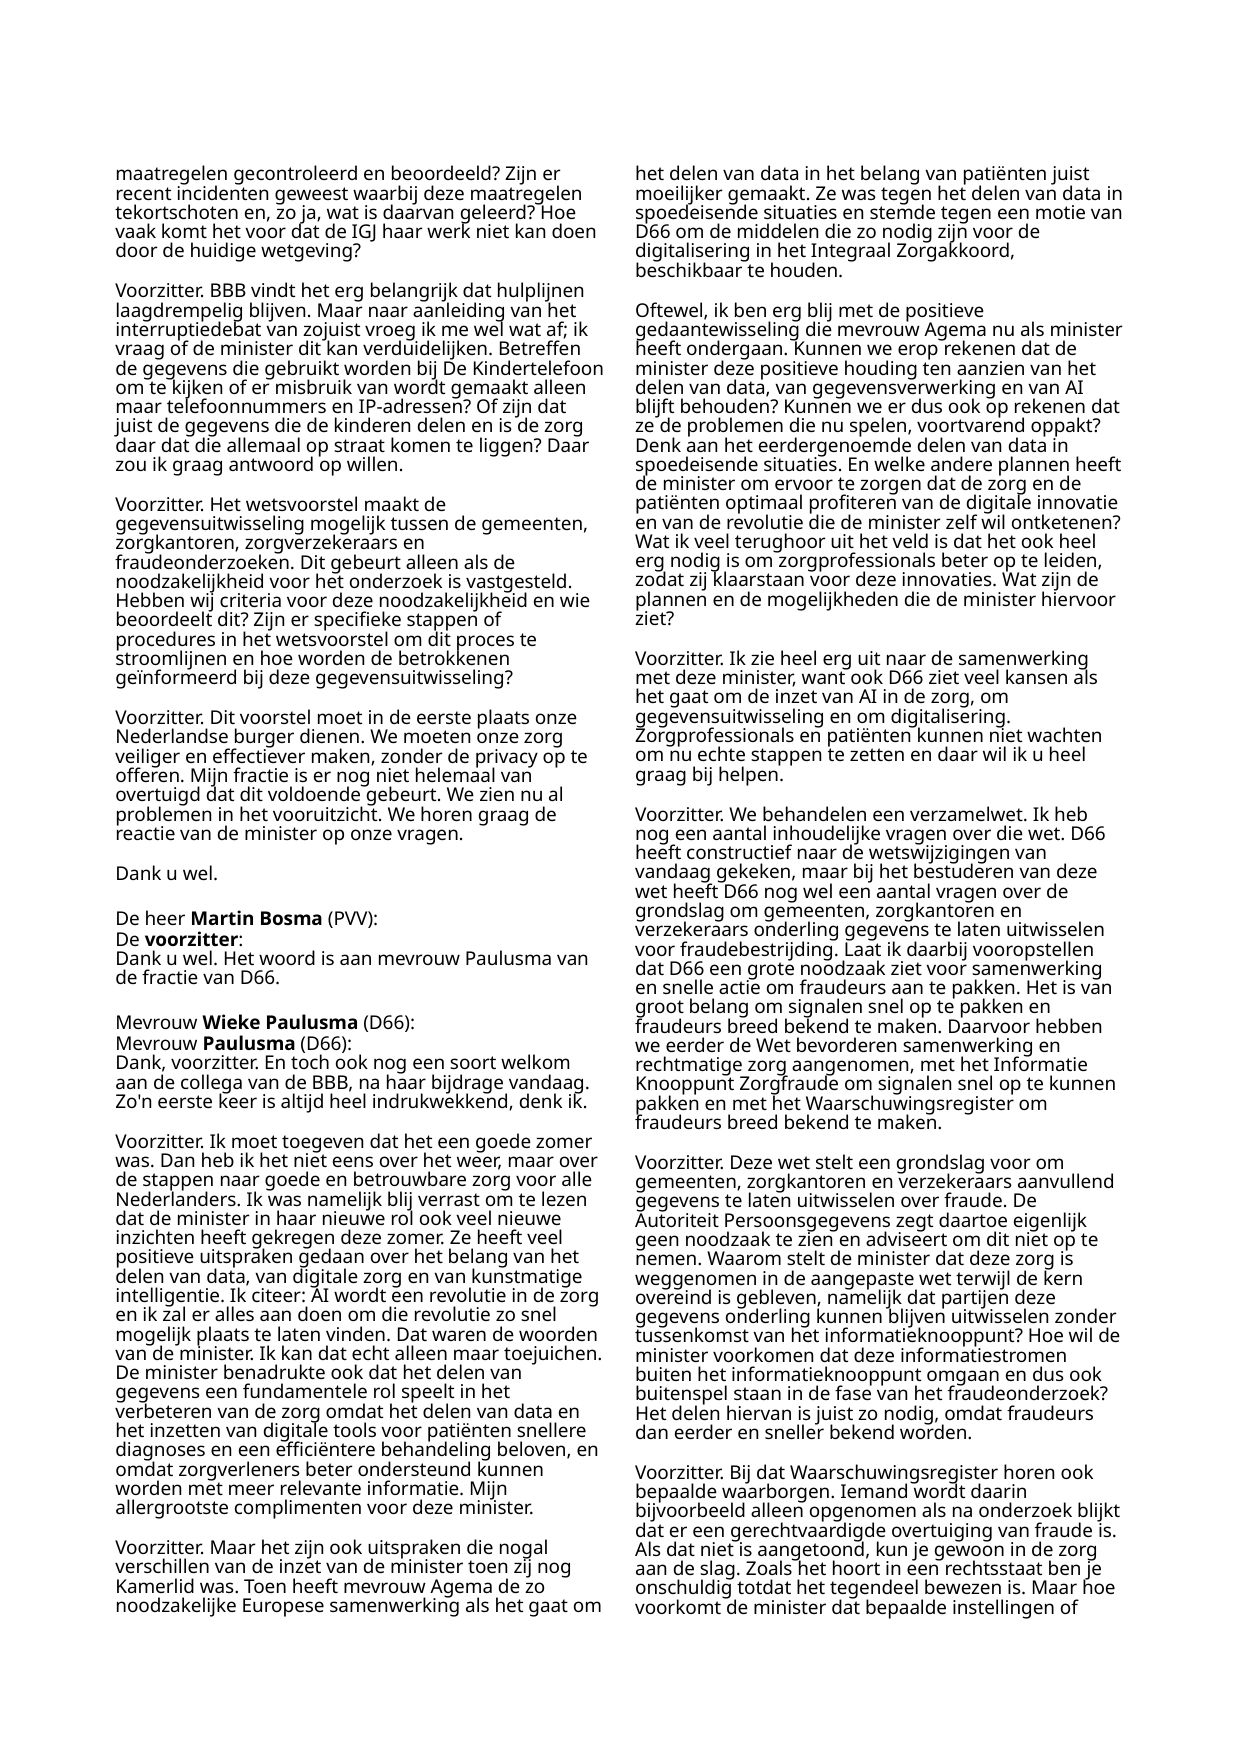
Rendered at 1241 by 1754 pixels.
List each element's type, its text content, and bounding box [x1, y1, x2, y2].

text Voorzitter. Deze wet stelt een grondslag voor om gemeenten, zorgkantoren en verzekeraars aanvullend gegevens te laten uitwisselen over fraude. De Autoriteit Persoonsgegevens zegt daartoe eigenlijk geen noodzaak te zien en adviseert om dit niet op te nemen. Waarom stelt de minister dat deze zorg is weggenomen in de aangepaste wet terwijl de kern overeind is gebleven, namelijk dat partijen deze gegevens onderling kunnen blijven uitwisselen zonder tussenkomst van het informatieknooppunt? Hoe wil de minister voorkomen dat deze informatiestromen buiten het informatieknooppunt omgaan en dus ook buitenspel staan in de fase van het fraudeonderzoek? Het delen hiervan is juist zo nodig, omdat fraudeurs dan eerder en sneller bekend worden. [635, 1154, 1125, 1443]
text Voorzitter. Ik moet toegeven dat het een goede zomer was. Dan heb ik het niet eens over het weer, maar over de stappen naar goede en betrouwbare zorg voor alle Nederlanders. Ik was namelijk blij verrast om te lezen dat de minister in haar nieuwe rol ook veel nieuwe inzichten heeft gekregen deze zomer. Ze heeft veel positieve uitspraken gedaan over het belang van het delen van data, van digitale zorg en van kunstmatige intelligentie. Ik citeer: AI wordt een revolutie in de zorg en ik zal er alles aan doen om die revolutie zo snel mogelijk plaats te laten vinden. Dat waren de woorden van de minister. Ik kan dat echt alleen maar toejuichen. De minister benadrukte ook dat het delen van gegevens een fundamentele rol speelt in het verbeteren van de zorg omdat het delen van data en het inzetten van digitale tools voor patiënten snellere diagnoses en een efficiëntere behandeling beloven, en omdat zorgverleners beter ondersteund kunnen worden met meer relevante informatie. Mijn allergrootste complimenten voor deze minister. [115, 1133, 605, 1518]
text De voorzitter: [115, 931, 605, 950]
text Voorzitter. Maar het zijn ook uitspraken die nogal verschillen van de inzet van de minister toen zij nog Kamerlid was. Toen heeft mevrouw Agema de zo noodzakelijke Europese samenwerking als het gaat om [115, 1539, 605, 1616]
text Oftewel, ik ben erg blij met de positieve gedaantewisseling die mevrouw Agema nu als minister heeft ondergaan. Kunnen we erop rekenen dat de minister deze positieve houding ten aanzien van het delen van data, van gegevensverwerking en van AI blijft behouden? Kunnen we er dus ook op rekenen dat ze de problemen die nu spelen, voortvarend oppakt? Denk aan het eerdergenoemde delen van data in spoedeisende situaties. En welke andere plannen heeft de minister om ervoor te zorgen dat de zorg en de patiënten optimaal profiteren van de digitale innovatie en van de revolutie die de minister zelf wil ontketenen? Wat ik veel terughoor uit het veld is dat het ook heel erg nodig is om zorgprofessionals beter op te leiden, zodat zij klaarstaan voor deze innovaties. Wat zijn de plannen en de mogelijkheden die de minister hiervoor ziet? [635, 302, 1125, 629]
text Voorzitter. Bij dat Waarschuwingsregister horen ook bepaalde waarborgen. Iemand wordt daarin bijvoorbeeld alleen opgenomen als na onderzoek blijkt dat er een gerechtvaardigde overtuiging van fraude is. Als dat niet is aangetoond, kun je gewoon in de zorg aan de slag. Zoals het hoort in een rechtsstaat ben je onschuldig totdat het tegendeel bewezen is. Maar hoe voorkomt de minister dat bepaalde instellingen of [635, 1464, 1125, 1618]
text Voorzitter. BBB vindt het erg belangrijk dat hulplijnen laagdrempelig blijven. Maar naar aanleiding van het interruptiedebat van zojuist vroeg ik me wel wat af; ik vraag of de minister dit kan verduidelijken. Betreffen de gegevens die gebruikt worden bij De Kindertelefoon om te kijken of er misbruik van wordt gemaakt alleen maar telefoonnummers en IP-adressen? Of zijn dat juist de gegevens die de kinderen delen en is de zorg daar dat die allemaal op straat komen te liggen? Daar zou ik graag antwoord op willen. [115, 282, 605, 475]
text maatregelen gecontroleerd en beoordeeld? Zijn er recent incidenten geweest waarbij deze maatregelen tekortschoten en, zo ja, wat is daarvan geleerd? Hoe vaak komt het voor dat de IGJ haar werk niet kan doen door de huidige wetgeving? [115, 165, 605, 262]
text Dank u wel. Het woord is aan mevrouw Paulusma van de fractie van D66. [115, 950, 605, 988]
text Mevrouw Paulusma (D66): [115, 1035, 605, 1054]
text Mevrouw Wieke Paulusma (D66): [115, 1009, 605, 1035]
text Voorzitter. Dit voorstel moet in de eerste plaats onze Nederlandse burger dienen. We moeten onze zorg veiliger en effectiever maken, zonder de privacy op te offeren. Mijn fractie is er nog niet helemaal van overtuigd dat dit voldoende gebeurt. We zien nu al problemen in het vooruitzicht. We horen graag de reactie van de minister op onze vragen. [115, 709, 605, 844]
text Voorzitter. We behandelen een verzamelwet. Ik heb nog een aantal inhoudelijke vragen over die wet. D66 heeft constructief naar de wetswijzigingen van vandaag gekeken, maar bij het bestuderen van deze wet heeft D66 nog wel een aantal vragen over de grondslag om gemeenten, zorgkantoren en verzekeraars onderling gegevens te laten uitwisselen voor fraudebestrijding. Laat ik daarbij vooropstellen dat D66 een grote noodzaak ziet voor samenwerking en snelle actie om fraudeurs aan te pakken. Het is van groot belang om signalen snel op te pakken en fraudeurs breed bekend te maken. Daarvoor hebben we eerder de Wet bevorderen samenwerking en rechtmatige zorg aangenomen, met het Informatie Knooppunt Zorgfraude om signalen snel op te kunnen pakken en met het Waarschuwingsregister om fraudeurs breed bekend te maken. [635, 806, 1125, 1133]
text Voorzitter. Het wetsvoorstel maakt de gegevensuitwisseling mogelijk tussen de gemeenten, zorgkantoren, zorgverzekeraars en fraudeonderzoeken. Dit gebeurt alleen als de noodzakelijkheid voor het onderzoek is vastgesteld. Hebben wij criteria voor deze noodzakelijkheid en wie beoordeelt dit? Zijn er specifieke stappen of procedures in het wetsvoorstel om dit proces te stroomlijnen en hoe worden de betrokkenen geïnformeerd bij deze gegevensuitwisseling? [115, 496, 605, 688]
text Voorzitter. Ik zie heel erg uit naar de samenwerking met deze minister, want ook D66 ziet veel kansen als het gaat om de inzet van AI in de zorg, om gegevensuitwisseling en om digitalisering. Zorgprofessionals en patiënten kunnen niet wachten om nu echte stappen te zetten en daar wil ik u heel graag bij helpen. [635, 650, 1125, 785]
text De heer Martin Bosma (PVV): [115, 905, 605, 931]
text het delen van data in het belang van patiënten juist moeilijker gemaakt. Ze was tegen het delen van data in spoedeisende situaties en stemde tegen een motie van D66 om de middelen die zo nodig zijn voor de digitalisering in het Integraal Zorgakkoord, beschikbaar te houden. [635, 165, 1125, 281]
text Dank, voorzitter. En toch ook nog een soort welkom aan de collega van de BBB, na haar bijdrage vandaag. Zo'n eerste keer is altijd heel indrukwekkend, denk ik. [115, 1054, 605, 1112]
text Dank u wel. [115, 865, 605, 884]
